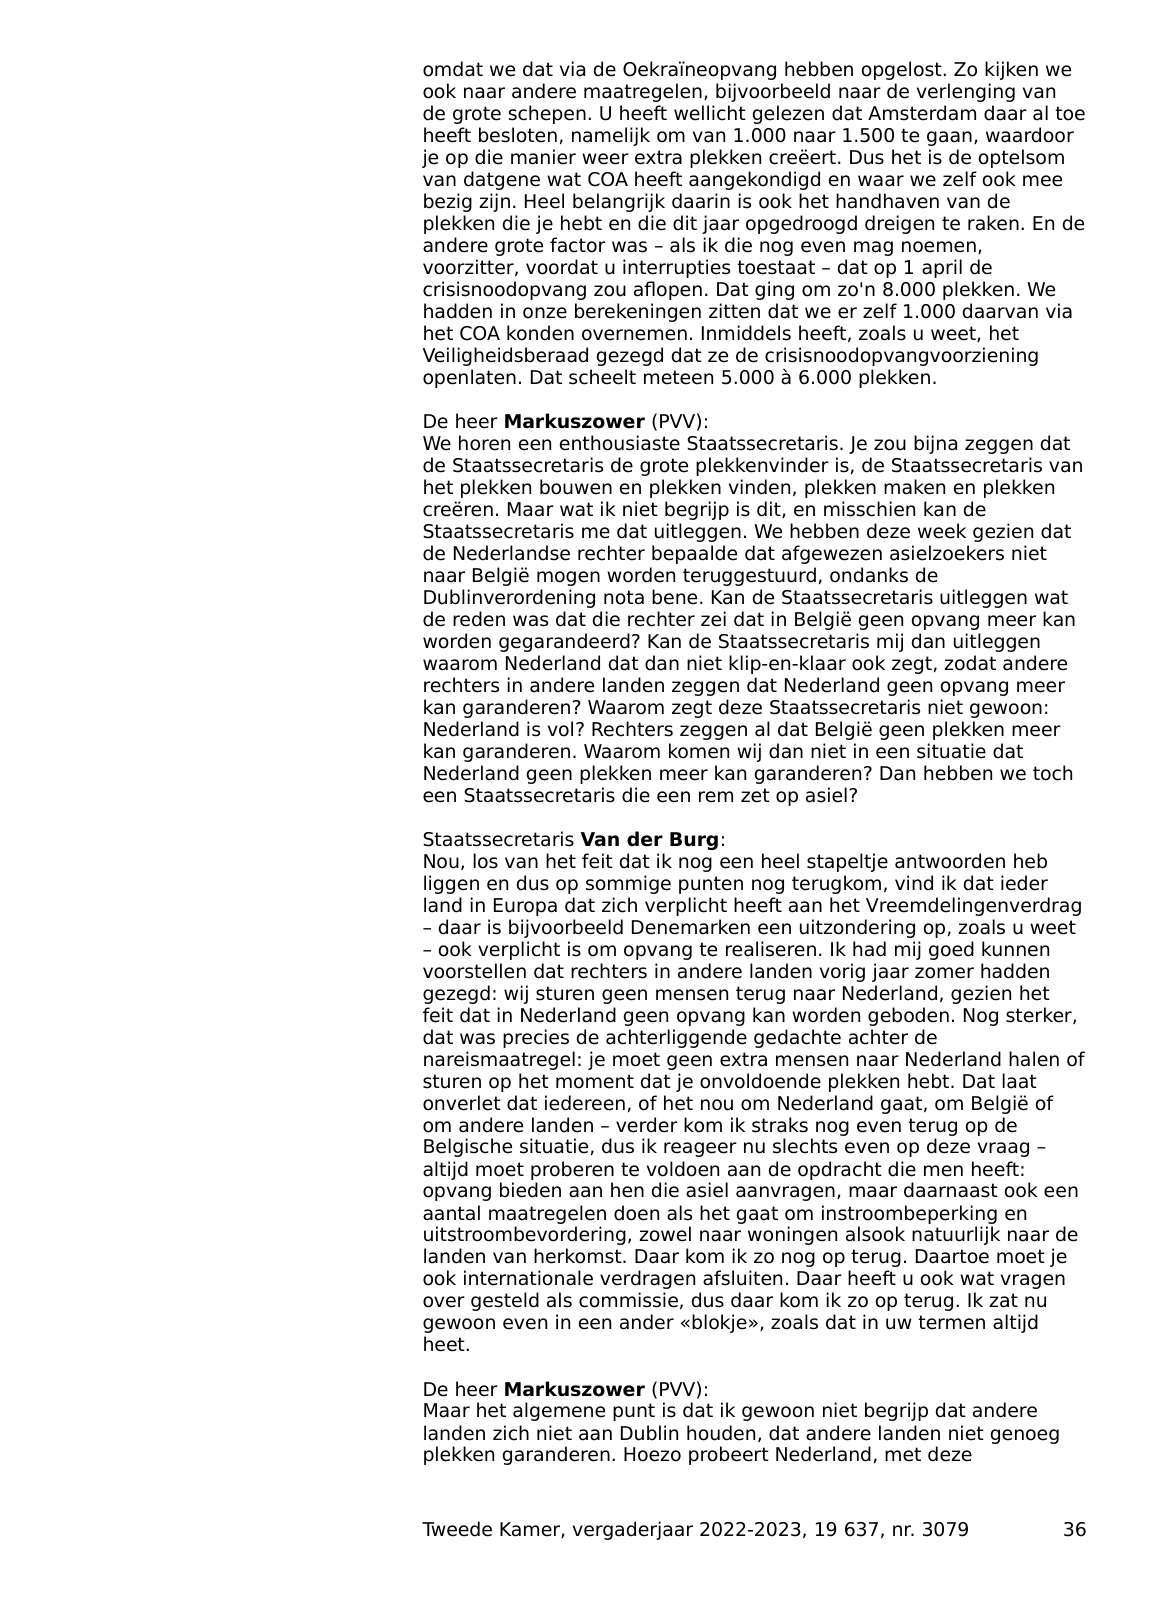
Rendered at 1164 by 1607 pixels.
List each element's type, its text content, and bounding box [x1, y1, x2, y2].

text De heer Markuszower (PVV): [422, 1378, 1087, 1400]
text De heer Markuszower (PVV): [422, 411, 1087, 433]
text omdat we dat via de Oekraïneopvang hebben opgelost. Zo kijken we ook naar andere maatregelen, bijvoorbeeld naar de verlenging van de grote schepen. U heeft wellicht gelezen dat Amsterdam daar al toe heeft besloten, namelijk om van 1.000 naar 1.500 te gaan, waardoor je op die manier weer extra plekken creëert. Dus het is de optelsom van datgene wat COA heeft aangekondigd en waar we zelf ook mee bezig zijn. Heel belangrijk daarin is ook het handhaven van de plekken die je hebt en die dit jaar opgedroogd dreigen te raken. En de andere grote factor was – als ik die nog even mag noemen, voorzitter, voordat u interrupties toestaat – dat op 1 april de crisisnoodopvang zou aflopen. Dat ging om zo'n 8.000 plekken. We hadden in onze berekeningen zitten dat we er zelf 1.000 daarvan via het COA konden overnemen. Inmiddels heeft, zoals u weet, het Veiligheidsberaad gezegd dat ze de crisisnoodopvangvoorziening openlaten. Dat scheelt meteen 5.000 à 6.000 plekken. [422, 59, 1087, 389]
text Staatssecretaris Van der Burg: [422, 829, 1087, 851]
text We horen een enthousiaste Staatssecretaris. Je zou bijna zeggen dat de Staatssecretaris de grote plekkenvinder is, de Staatssecretaris van het plekken bouwen en plekken vinden, plekken maken en plekken creëren. Maar wat ik niet begrijp is dit, en misschien kan de Staatssecretaris me dat uitleggen. We hebben deze week gezien dat de Nederlandse rechter bepaalde dat afgewezen asielzoekers niet naar België mogen worden teruggestuurd, ondanks de Dublinverordening nota bene. Kan de Staatssecretaris uitleggen wat de reden was dat die rechter zei dat in België geen opvang meer kan worden gegarandeerd? Kan de Staatssecretaris mij dan uitleggen waarom Nederland dat dan niet klip-en-klaar ook zegt, zodat andere rechters in andere landen zeggen dat Nederland geen opvang meer kan garanderen? Waarom zegt deze Staatssecretaris niet gewoon: Nederland is vol? Rechters zeggen al dat België geen plekken meer kan garanderen. Waarom komen wij dan niet in een situatie dat Nederland geen plekken meer kan garanderen? Dan hebben we toch een Staatssecretaris die een rem zet op asiel? [422, 433, 1087, 807]
text Nou, los van het feit dat ik nog een heel stapeltje antwoorden heb liggen en dus op sommige punten nog terugkom, vind ik dat ieder land in Europa dat zich verplicht heeft aan het Vreemdelingenverdrag – daar is bijvoorbeeld Denemarken een uitzondering op, zoals u weet – ook verplicht is om opvang te realiseren. Ik had mij goed kunnen voorstellen dat rechters in andere landen vorig jaar zomer hadden gezegd: wij sturen geen mensen terug naar Nederland, gezien het feit dat in Nederland geen opvang kan worden geboden. Nog sterker, dat was precies de achterliggende gedachte achter de nareismaatregel: je moet geen extra mensen naar Nederland halen of sturen op het moment dat je onvoldoende plekken hebt. Dat laat onverlet dat iedereen, of het nou om Nederland gaat, om België of om andere landen – verder kom ik straks nog even terug op de Belgische situatie, dus ik reageer nu slechts even op deze vraag – altijd moet proberen te voldoen aan de opdracht die men heeft: opvang bieden aan hen die asiel aanvragen, maar daarnaast ook een aantal maatregelen doen als het gaat om instroombeperking en uitstroombevordering, zowel naar woningen alsook natuurlijk naar de landen van herkomst. Daar kom ik zo nog op terug. Daartoe moet je ook internationale verdragen afsluiten. Daar heeft u ook wat vragen over gesteld als commissie, dus daar kom ik zo op terug. Ik zat nu gewoon even in een ander «blokje», zoals dat in uw termen altijd heet. [422, 851, 1087, 1356]
text Maar het algemene punt is dat ik gewoon niet begrijp dat andere landen zich niet aan Dublin houden, dat andere landen niet genoeg plekken garanderen. Hoezo probeert Nederland, met deze [422, 1400, 1087, 1466]
